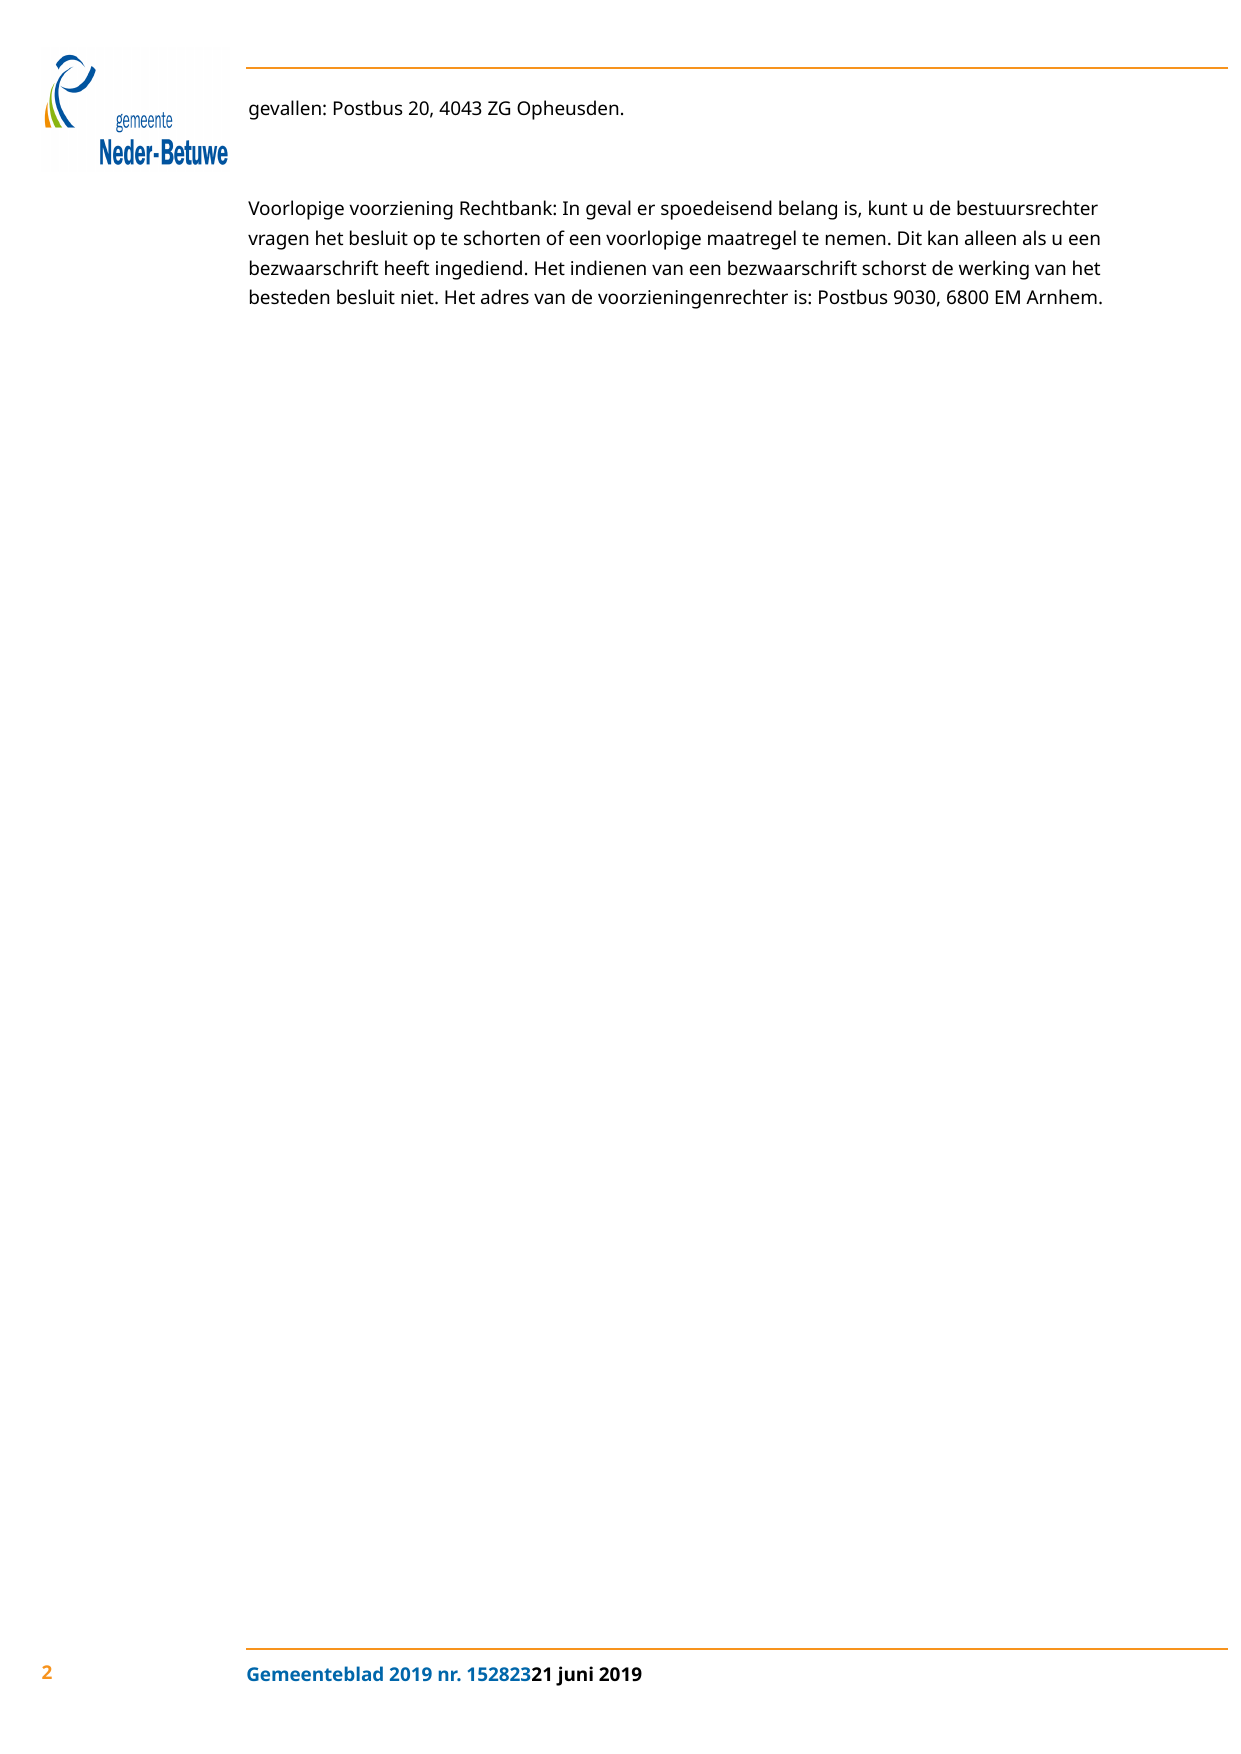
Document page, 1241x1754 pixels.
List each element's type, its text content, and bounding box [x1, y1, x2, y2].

text gevallen: Postbus 20, 4043 ZG Opheusden. [248, 95, 1152, 121]
text Voorlopige voorziening Rechtbank: In geval er spoedeisend belang is, kunt u de bestuursrechter vragen het besluit op te schorten of een voorlopige maatregel te nemen. Dit kan alleen als u een bezwaarschrift heeft ingediend. Het indienen van een bezwaarschrift schorst de werking van het besteden besluit niet. Het adres van de voorzieningenrechter is: Postbus 9030, 6800 EM Arnhem. [248, 196, 1152, 310]
picture [41, 47, 231, 172]
